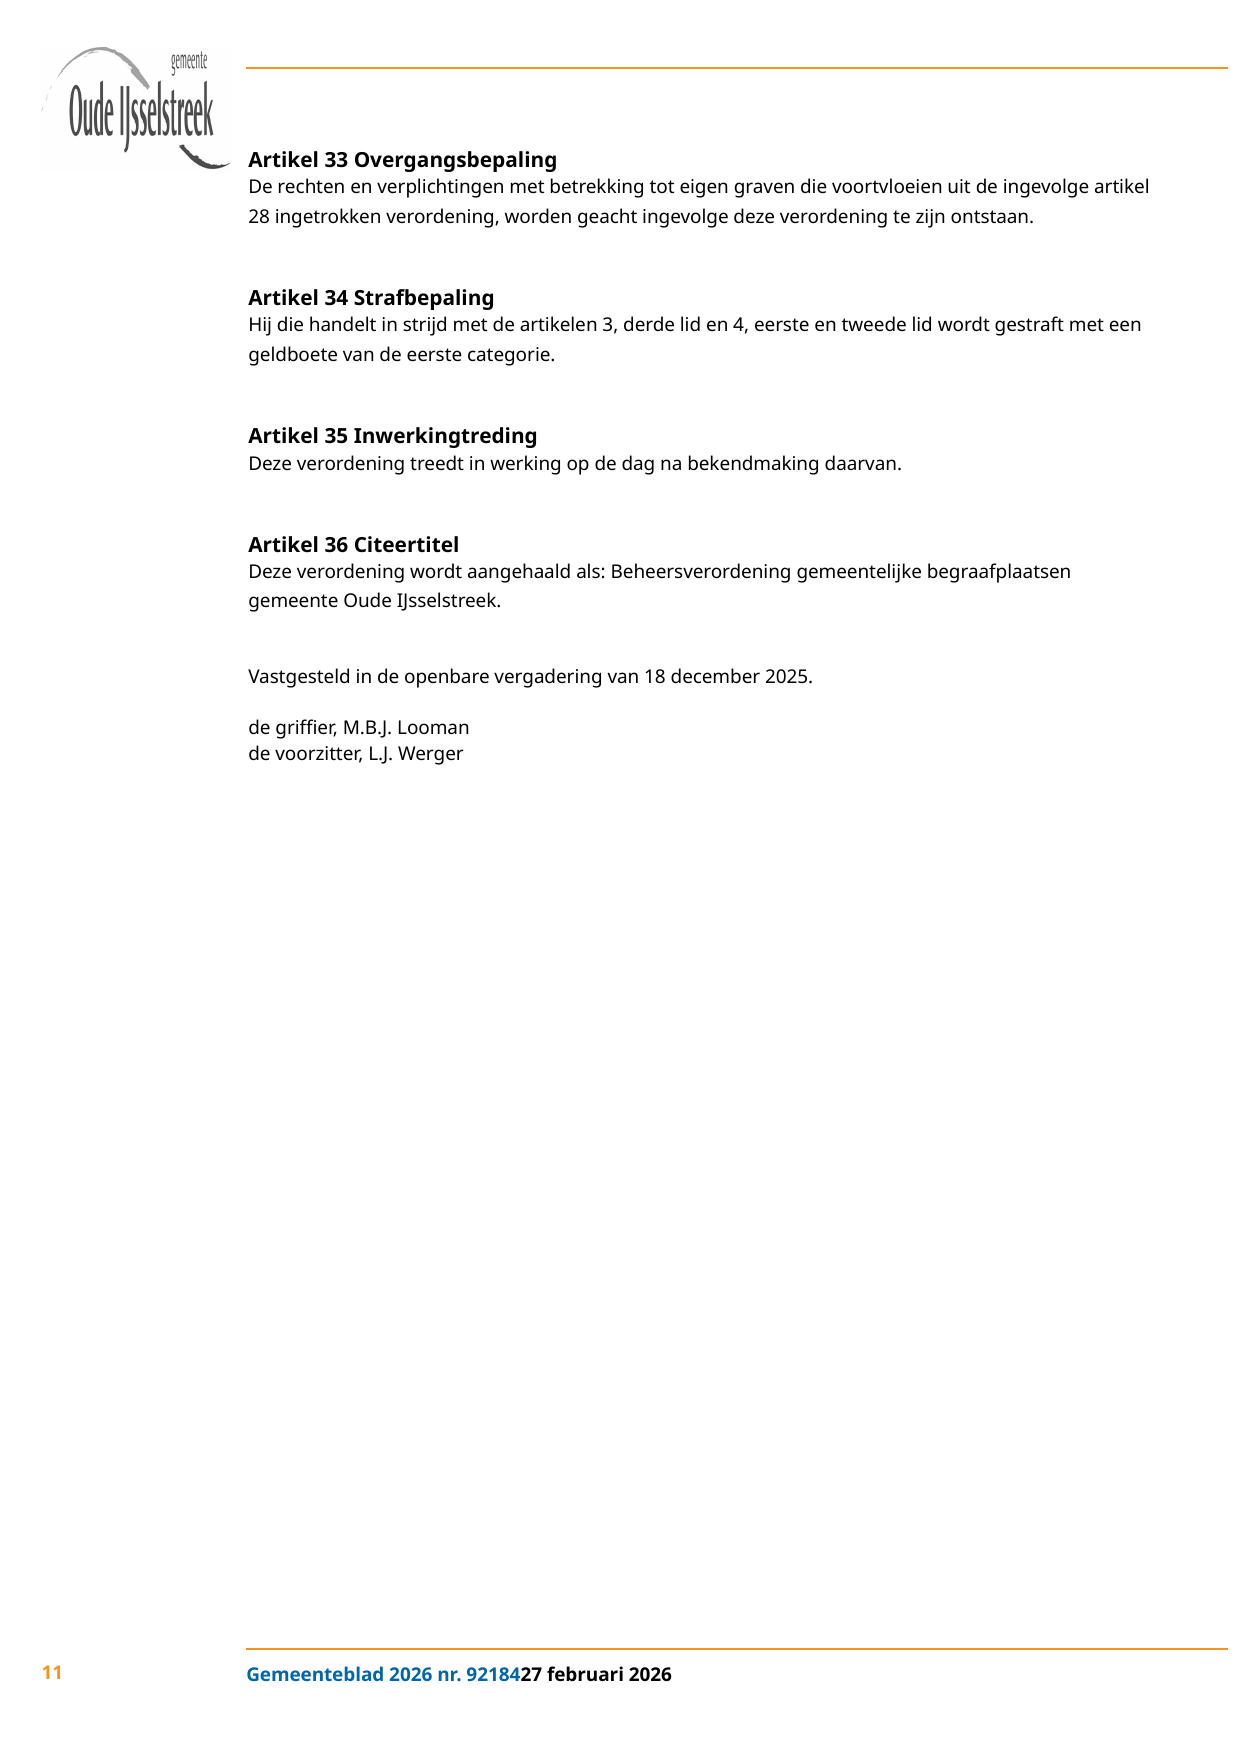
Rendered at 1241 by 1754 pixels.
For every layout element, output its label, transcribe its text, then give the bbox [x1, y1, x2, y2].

picture [41, 47, 231, 172]
text de griffier, M.B.J. Looman [248, 714, 1152, 740]
text Deze verordening wordt aangehaald als: Beheersverordening gemeentelijke begraafplaatsen gemeente Oude IJsselstreek. [248, 558, 1152, 613]
text Vastgesteld in de openbare vergadering van 18 december 2025. [248, 663, 1152, 689]
text De rechten en verplichtingen met betrekking tot eigen graven die voortvloeien uit de ingevolge artikel 28 ingetrokken verordening, worden geacht ingevolge deze verordening te zijn ontstaan. [248, 174, 1152, 229]
text de voorzitter, L.J. Werger [248, 740, 1152, 766]
text Artikel 34 Strafbepaling [248, 283, 1152, 312]
text Artikel 35 Inwerkingtreding [248, 421, 1152, 450]
text Hij die handelt in strijd met de artikelen 3, derde lid en 4, eerste en tweede lid wordt gestraft met een geldboete van de eerste categorie. [248, 312, 1152, 367]
text Artikel 36 Citeertitel [248, 530, 1152, 558]
text Deze verordening treedt in werking op de dag na bekendmaking daarvan. [248, 450, 1152, 475]
text Artikel 33 Overgangsbepaling [248, 145, 1152, 174]
